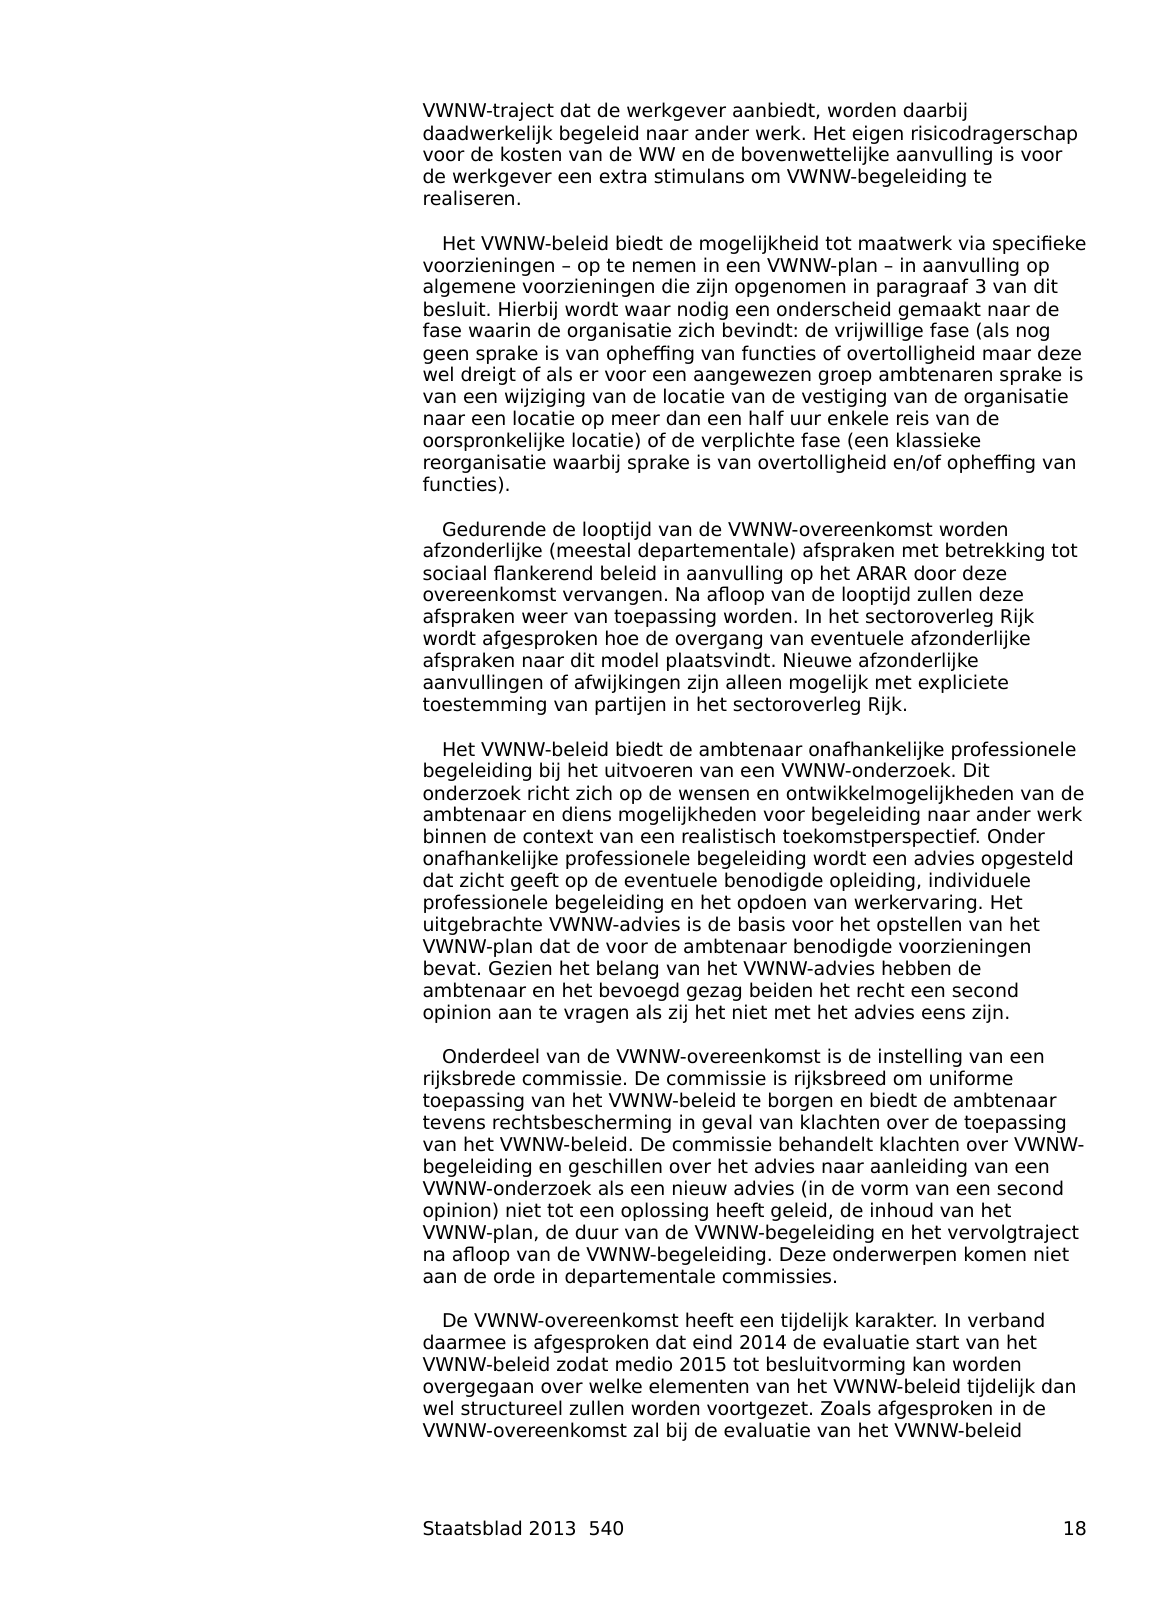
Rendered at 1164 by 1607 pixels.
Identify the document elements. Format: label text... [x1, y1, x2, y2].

text Het VWNW-beleid biedt de ambtenaar onafhankelijke professionele begeleiding bij het uitvoeren van een VWNW-onderzoek. Dit onderzoek richt zich op de wensen en ontwikkelmogelijkheden van de ambtenaar en diens mogelijkheden voor begeleiding naar ander werk binnen de context van een realistisch toekomstperspectief. Onder onafhankelijke professionele begeleiding wordt een advies opgesteld dat zicht geeft op de eventuele benodigde opleiding, individuele professionele begeleiding en het opdoen van werkervaring. Het uitgebrachte VWNW-advies is de basis voor het opstellen van het VWNW-plan dat de voor de ambtenaar benodigde voorzieningen bevat. Gezien het belang van het VWNW-advies hebben de ambtenaar en het bevoegd gezag beiden het recht een second opinion aan te vragen als zij het niet met het advies eens zijn. [422, 738, 1087, 1024]
text VWNW-traject dat de werkgever aanbiedt, worden daarbij daadwerkelijk begeleid naar ander werk. Het eigen risicodragerschap voor de kosten van de WW en de bovenwettelijke aanvulling is voor de werkgever een extra stimulans om VWNW-begeleiding te realiseren. [422, 100, 1087, 210]
text Het VWNW-beleid biedt de mogelijkheid tot maatwerk via specifieke voorzieningen – op te nemen in een VWNW-plan – in aanvulling op algemene voorzieningen die zijn opgenomen in paragraaf 3 van dit besluit. Hierbij wordt waar nodig een onderscheid gemaakt naar de fase waarin de organisatie zich bevindt: de vrijwillige fase (als nog geen sprake is van opheffing van functies of overtolligheid maar deze wel dreigt of als er voor een aangewezen groep ambtenaren sprake is van een wijziging van de locatie van de vestiging van de organisatie naar een locatie op meer dan een half uur enkele reis van de oorspronkelijke locatie) of de verplichte fase (een klassieke reorganisatie waarbij sprake is van overtolligheid en/of opheffing van functies). [422, 232, 1087, 496]
text Gedurende de looptijd van de VWNW-overeenkomst worden afzonderlijke (meestal departementale) afspraken met betrekking tot sociaal flankerend beleid in aanvulling op het ARAR door deze overeenkomst vervangen. Na afloop van de looptijd zullen deze afspraken weer van toepassing worden. In het sectoroverleg Rijk wordt afgesproken hoe de overgang van eventuele afzonderlijke afspraken naar dit model plaatsvindt. Nieuwe afzonderlijke aanvullingen of afwijkingen zijn alleen mogelijk met expliciete toestemming van partijen in het sectoroverleg Rijk. [422, 518, 1087, 716]
text De VWNW-overeenkomst heeft een tijdelijk karakter. In verband daarmee is afgesproken dat eind 2014 de evaluatie start van het VWNW-beleid zodat medio 2015 tot besluitvorming kan worden overgegaan over welke elementen van het VWNW-beleid tijdelijk dan wel structureel zullen worden voortgezet. Zoals afgesproken in de VWNW-overeenkomst zal bij de evaluatie van het VWNW-beleid [422, 1310, 1087, 1442]
text Onderdeel van de VWNW-overeenkomst is de instelling van een rijksbrede commissie. De commissie is rijksbreed om uniforme toepassing van het VWNW-beleid te borgen en biedt de ambtenaar tevens rechtsbescherming in geval van klachten over de toepassing van het VWNW-beleid. De commissie behandelt klachten over VWNW-begeleiding en geschillen over het advies naar aanleiding van een VWNW-onderzoek als een nieuw advies (in de vorm van een second opinion) niet tot een oplossing heeft geleid, de inhoud van het VWNW-plan, de duur van de VWNW-begeleiding en het vervolgtraject na afloop van de VWNW-begeleiding. Deze onderwerpen komen niet aan de orde in departementale commissies. [422, 1046, 1087, 1288]
